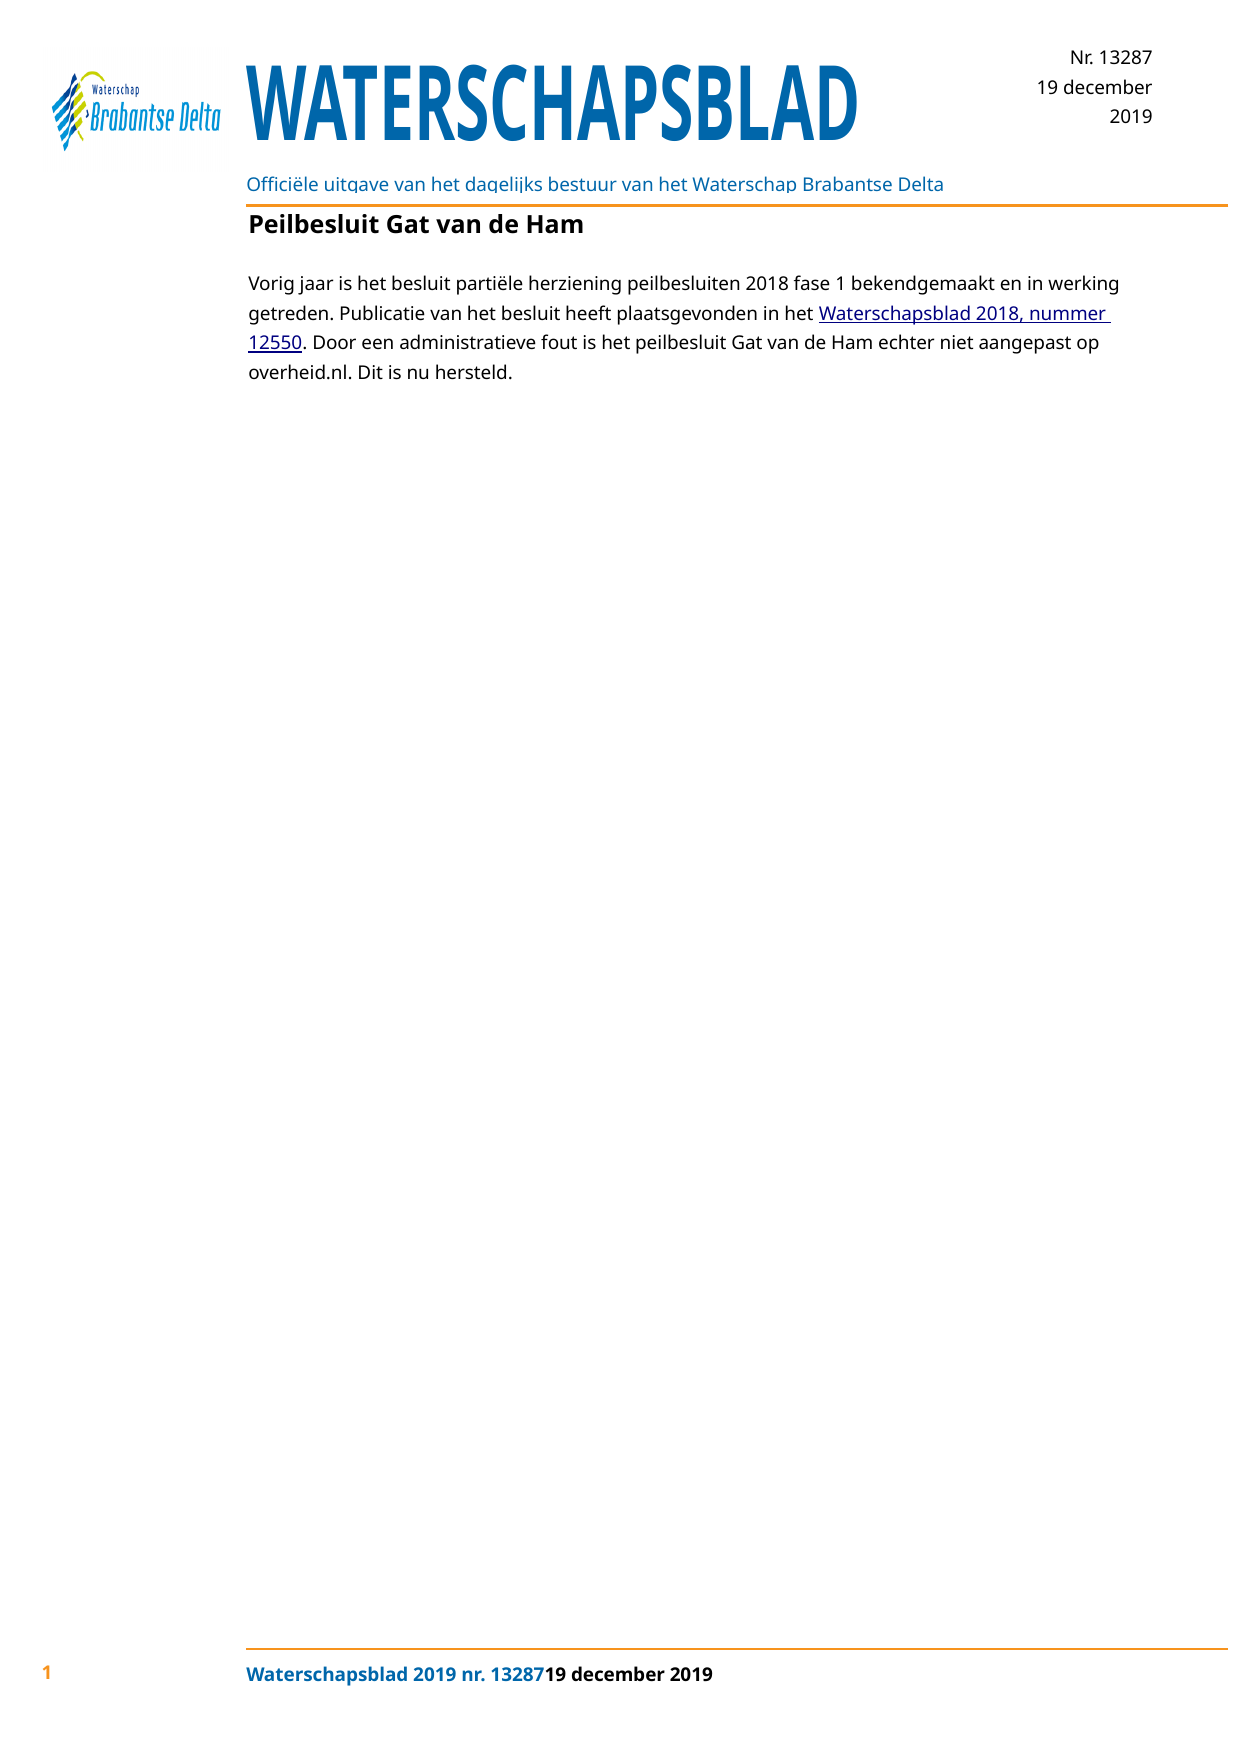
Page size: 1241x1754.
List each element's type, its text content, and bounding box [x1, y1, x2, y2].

text Vorig jaar is het besluit partiële herziening peilbesluiten 2018 fase 1 bekendgemaakt en in werking getreden. Publicatie van het besluit heeft plaatsgevonden in het Waterschapsblad 2018, nummer 12550. Door een administratieve fout is het peilbesluit Gat van de Ham echter niet aangepast op overheid.nl. Dit is nu hersteld. [248, 270, 1152, 385]
picture [41, 47, 231, 172]
text Peilbesluit Gat van de Ham [248, 207, 1152, 241]
